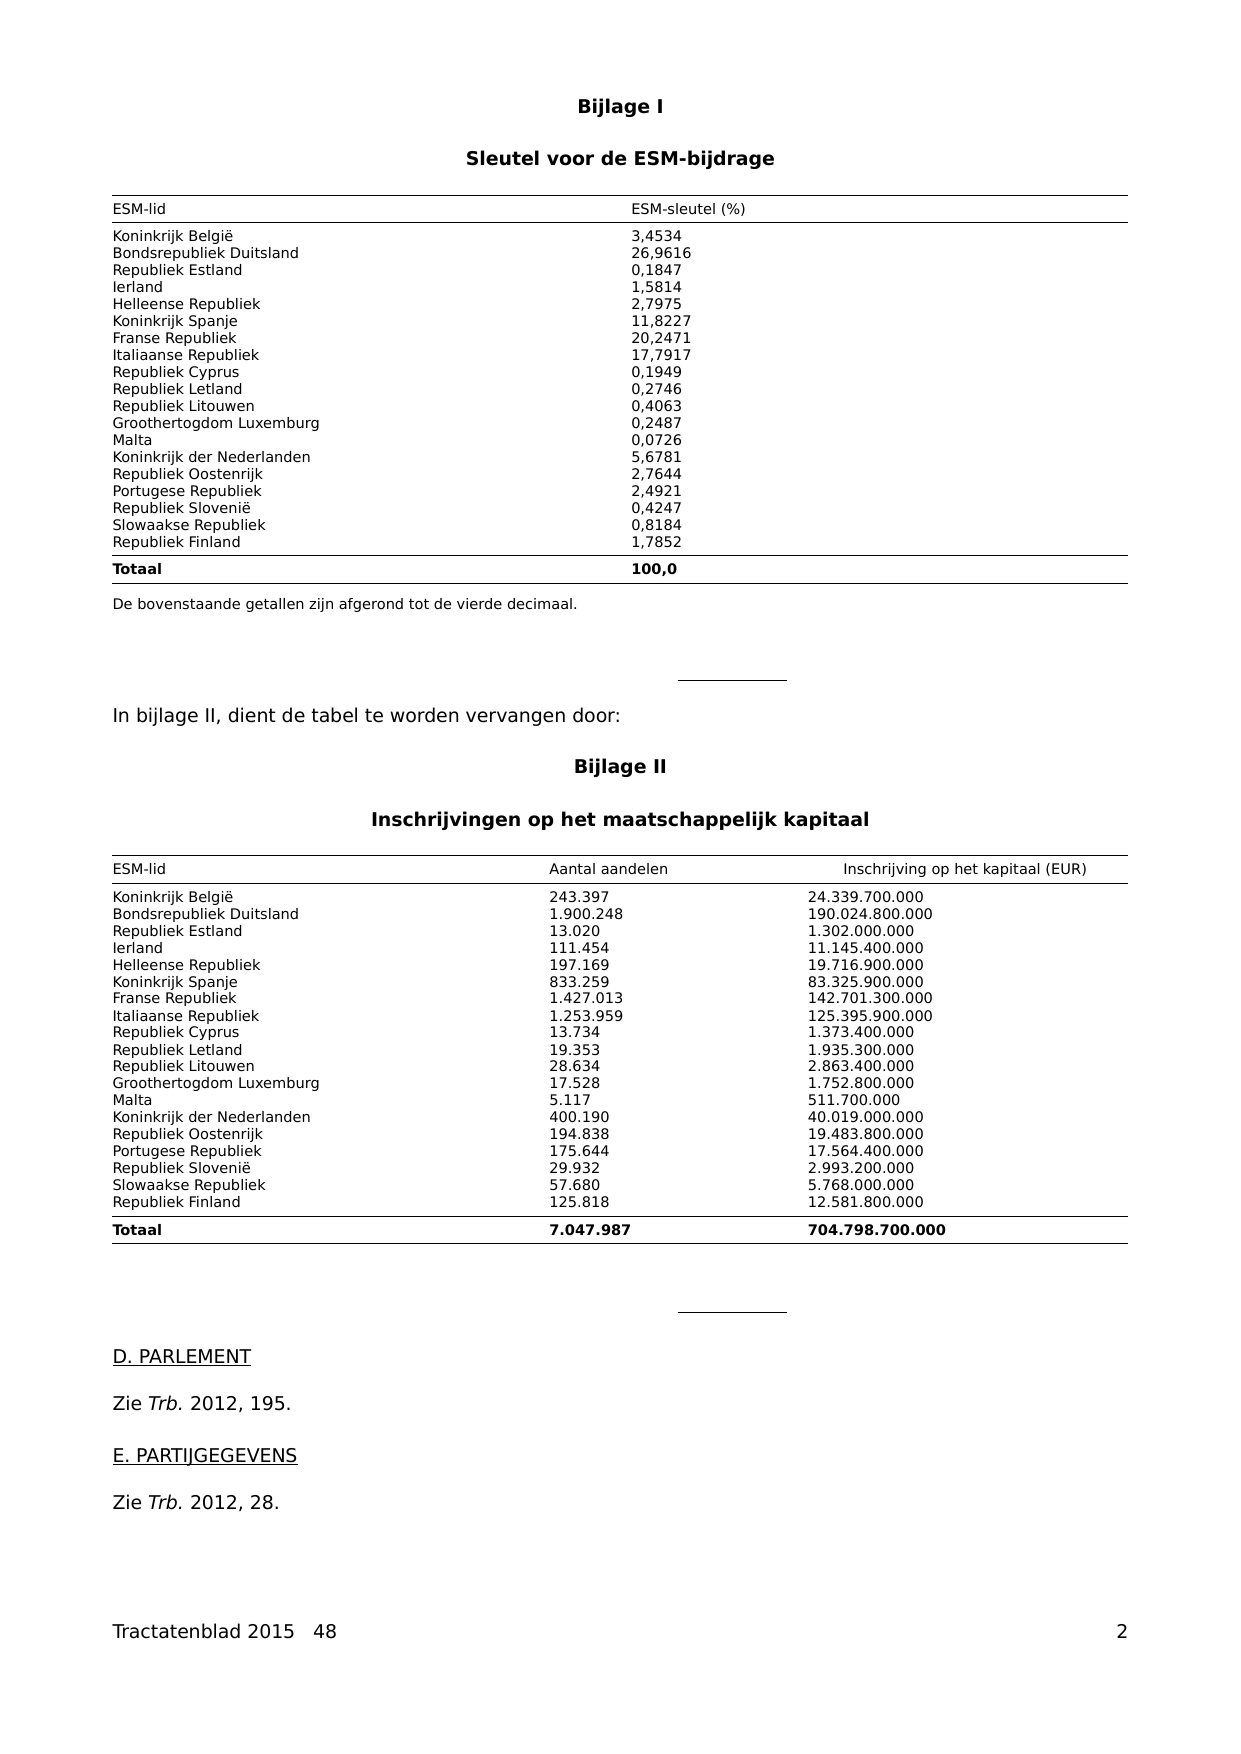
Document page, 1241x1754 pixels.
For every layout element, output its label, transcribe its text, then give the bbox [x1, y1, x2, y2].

table_cell 400.190 [543, 1109, 802, 1126]
table_cell 704.798.700.000 [802, 1217, 1128, 1243]
table_cell Ierland [112, 940, 543, 956]
table_cell 1.253.959 [543, 1008, 802, 1024]
table_cell 7.047.987 [543, 1217, 802, 1243]
table_cell 2,4921 [625, 483, 1128, 500]
subtitle Sleutel voor de ESM-bijdrage [112, 148, 1128, 170]
table_cell 0,1949 [625, 364, 1128, 381]
subtitle Bijlage I [112, 96, 1128, 118]
table_cell Koninkrijk België [112, 884, 543, 906]
table_cell Franse Republiek [112, 330, 625, 347]
table_cell 57.680 [543, 1177, 802, 1194]
subtitle Bijlage II [112, 756, 1128, 778]
table_cell Slowaakse Republiek [112, 517, 625, 534]
table_cell 24.339.700.000 [802, 884, 1128, 906]
subtitle D. PARLEMENT [112, 1346, 1128, 1368]
table_cell Helleense Republiek [112, 956, 543, 973]
table_cell 243.397 [543, 884, 802, 906]
table_cell Italiaanse Republiek [112, 347, 625, 364]
subtitle E. PARTIJGEGEVENS [112, 1445, 1128, 1467]
table_cell Republiek Letland Republiek Litouwen [112, 1041, 543, 1075]
table_cell 40.019.000.000 [802, 1109, 1128, 1126]
table_cell 13.734 [543, 1024, 802, 1041]
table_cell 511.700.000 [802, 1092, 1128, 1109]
table_cell 29.932 [543, 1160, 802, 1177]
table_cell 197.169 [543, 956, 802, 973]
table_cell Italiaanse Republiek [112, 1008, 543, 1024]
table_cell Bondsrepubliek Duitsland [112, 245, 625, 262]
table_header Aantal aandelen [543, 856, 802, 883]
table_cell Totaal [112, 556, 625, 583]
table_cell Franse Republiek [112, 990, 543, 1007]
table_header ESM-lid [112, 196, 625, 222]
table_cell 0,2487 [625, 415, 1128, 432]
table_cell Republiek Slovenië [112, 500, 625, 517]
table_header Inschrijving op het kapitaal (EUR) [802, 856, 1128, 883]
table_cell Republiek Letland Republiek Litouwen [112, 381, 625, 415]
table_cell 19.483.800.000 [802, 1126, 1128, 1143]
table_cell 5,6781 [625, 449, 1128, 466]
table_cell Portugese Republiek [112, 483, 625, 500]
table_cell Koninkrijk der Nederlanden [112, 1109, 543, 1126]
subtitle Inschrijvingen op het maatschappelijk kapitaal [112, 808, 1128, 830]
table_cell Bondsrepubliek Duitsland [112, 906, 543, 922]
table_cell 125.818 [543, 1194, 802, 1216]
table_cell Malta [112, 432, 625, 449]
table_cell Totaal [112, 1217, 543, 1243]
table_cell 0,4247 [625, 500, 1128, 517]
table_cell Republiek Cyprus [112, 364, 625, 381]
table_cell Koninkrijk Spanje [112, 313, 625, 330]
table_cell 19.716.900.000 [802, 956, 1128, 973]
table_cell 11,8227 [625, 313, 1128, 330]
table_header ESM-lid [112, 856, 543, 883]
text In bijlage II, dient de tabel te worden vervangen door: [112, 704, 1128, 726]
table_cell Helleense Republiek [112, 296, 625, 313]
table_cell 12.581.800.000 [802, 1194, 1128, 1216]
table_cell Portugese Republiek [112, 1143, 543, 1160]
table_cell 2,7975 [625, 296, 1128, 313]
table_cell 13.020 [543, 923, 802, 939]
table_cell 0,1847 [625, 262, 1128, 279]
table_cell 2.993.200.000 [802, 1160, 1128, 1177]
table_cell Groothertogdom Luxemburg [112, 415, 625, 432]
table_cell 20,2471 [625, 330, 1128, 347]
table_cell 100,0 [625, 556, 1128, 583]
table_cell 1.752.800.000 [802, 1075, 1128, 1092]
table_cell 194.838 [543, 1126, 802, 1143]
text Zie Trb. 2012, 195. [112, 1393, 1128, 1415]
table_cell Republiek Estland [112, 923, 543, 939]
table_cell Republiek Finland [112, 534, 625, 555]
table_cell 0,2746 0,4063 [625, 381, 1128, 415]
table_cell 175.644 [543, 1143, 802, 1160]
table_header ESM-sleutel (%) [625, 196, 1128, 222]
table_cell 5.117 [543, 1092, 802, 1109]
table_cell 833.259 [543, 974, 802, 990]
table_cell Republiek Finland [112, 1194, 543, 1216]
table_cell Groothertogdom Luxemburg [112, 1075, 543, 1092]
table_cell Slowaakse Republiek [112, 1177, 543, 1194]
table_cell 1.373.400.000 [802, 1024, 1128, 1041]
table_cell 83.325.900.000 [802, 974, 1128, 990]
table_cell 19.353 28.634 [543, 1041, 802, 1075]
text Zie Trb. 2012, 28. [112, 1492, 1128, 1514]
table_cell 2,7644 [625, 466, 1128, 483]
table_cell Malta [112, 1092, 543, 1109]
table_cell Republiek Oostenrijk [112, 1126, 543, 1143]
table_cell Koninkrijk België [112, 223, 625, 245]
table_cell Ierland [112, 279, 625, 296]
table_cell 142.701.300.000 [802, 990, 1128, 1007]
table_cell 17.564.400.000 [802, 1143, 1128, 1160]
table_cell Koninkrijk der Nederlanden [112, 449, 625, 466]
table_cell 1.935.300.000 2.863.400.000 [802, 1041, 1128, 1075]
table_cell 5.768.000.000 [802, 1177, 1128, 1194]
table_cell 1.900.248 [543, 906, 802, 922]
table_cell Republiek Oostenrijk [112, 466, 625, 483]
table_cell De bovenstaande getallen zijn afgerond tot de vierde decimaal. [112, 584, 1128, 612]
table_cell Republiek Cyprus [112, 1024, 543, 1041]
table_cell 190.024.800.000 [802, 906, 1128, 922]
table_cell 0,0726 [625, 432, 1128, 449]
table_cell 1,5814 [625, 279, 1128, 296]
table_cell 26,9616 [625, 245, 1128, 262]
table_cell 1.302.000.000 [802, 923, 1128, 939]
table_cell 125.395.900.000 [802, 1008, 1128, 1024]
table_cell Republiek Slovenië [112, 1160, 543, 1177]
table_cell 17.528 [543, 1075, 802, 1092]
table_cell 0,8184 [625, 517, 1128, 534]
table_cell 111.454 [543, 940, 802, 956]
table_cell Koninkrijk Spanje [112, 974, 543, 990]
table_cell 11.145.400.000 [802, 940, 1128, 956]
table_cell Republiek Estland [112, 262, 625, 279]
table_cell 1.427.013 [543, 990, 802, 1007]
table_cell 3,4534 [625, 223, 1128, 245]
table_cell 1,7852 [625, 534, 1128, 555]
table_cell 17,7917 [625, 347, 1128, 364]
